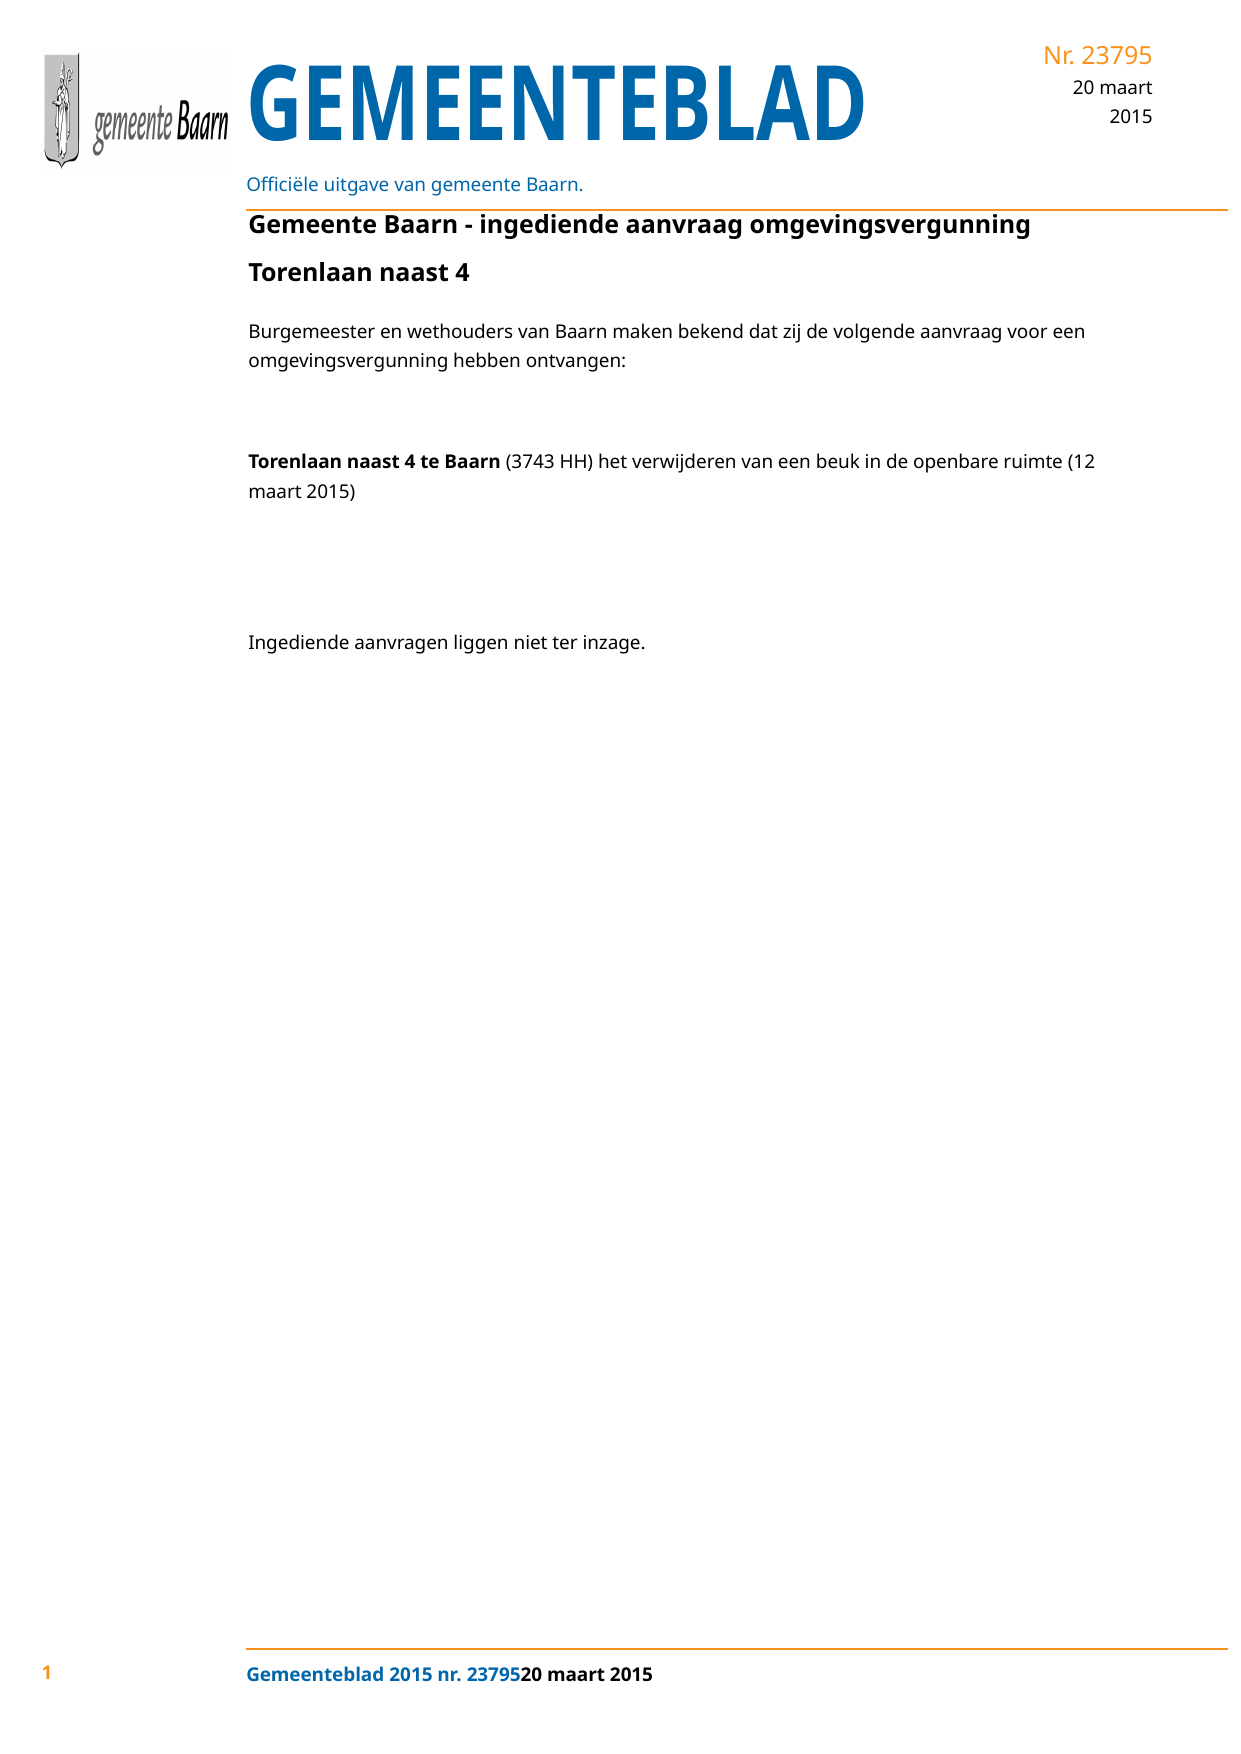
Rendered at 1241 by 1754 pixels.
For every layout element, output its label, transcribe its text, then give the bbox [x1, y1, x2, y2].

text Torenlaan naast 4 te Baarn (3743 HH) het verwijderen van een beuk in de openbare ruimte (12 maart 2015) [248, 448, 1152, 504]
text Burgemeester en wethouders van Baarn maken bekend dat zij de volgende aanvraag voor een omgevingsvergunning hebben ontvangen: [248, 318, 1152, 373]
picture [41, 47, 231, 172]
text Ingediende aanvragen liggen niet ter inzage. [248, 629, 1152, 655]
text Gemeente Baarn - ingediende aanvraag omgevingsvergunning Torenlaan naast 4 [248, 211, 1152, 288]
